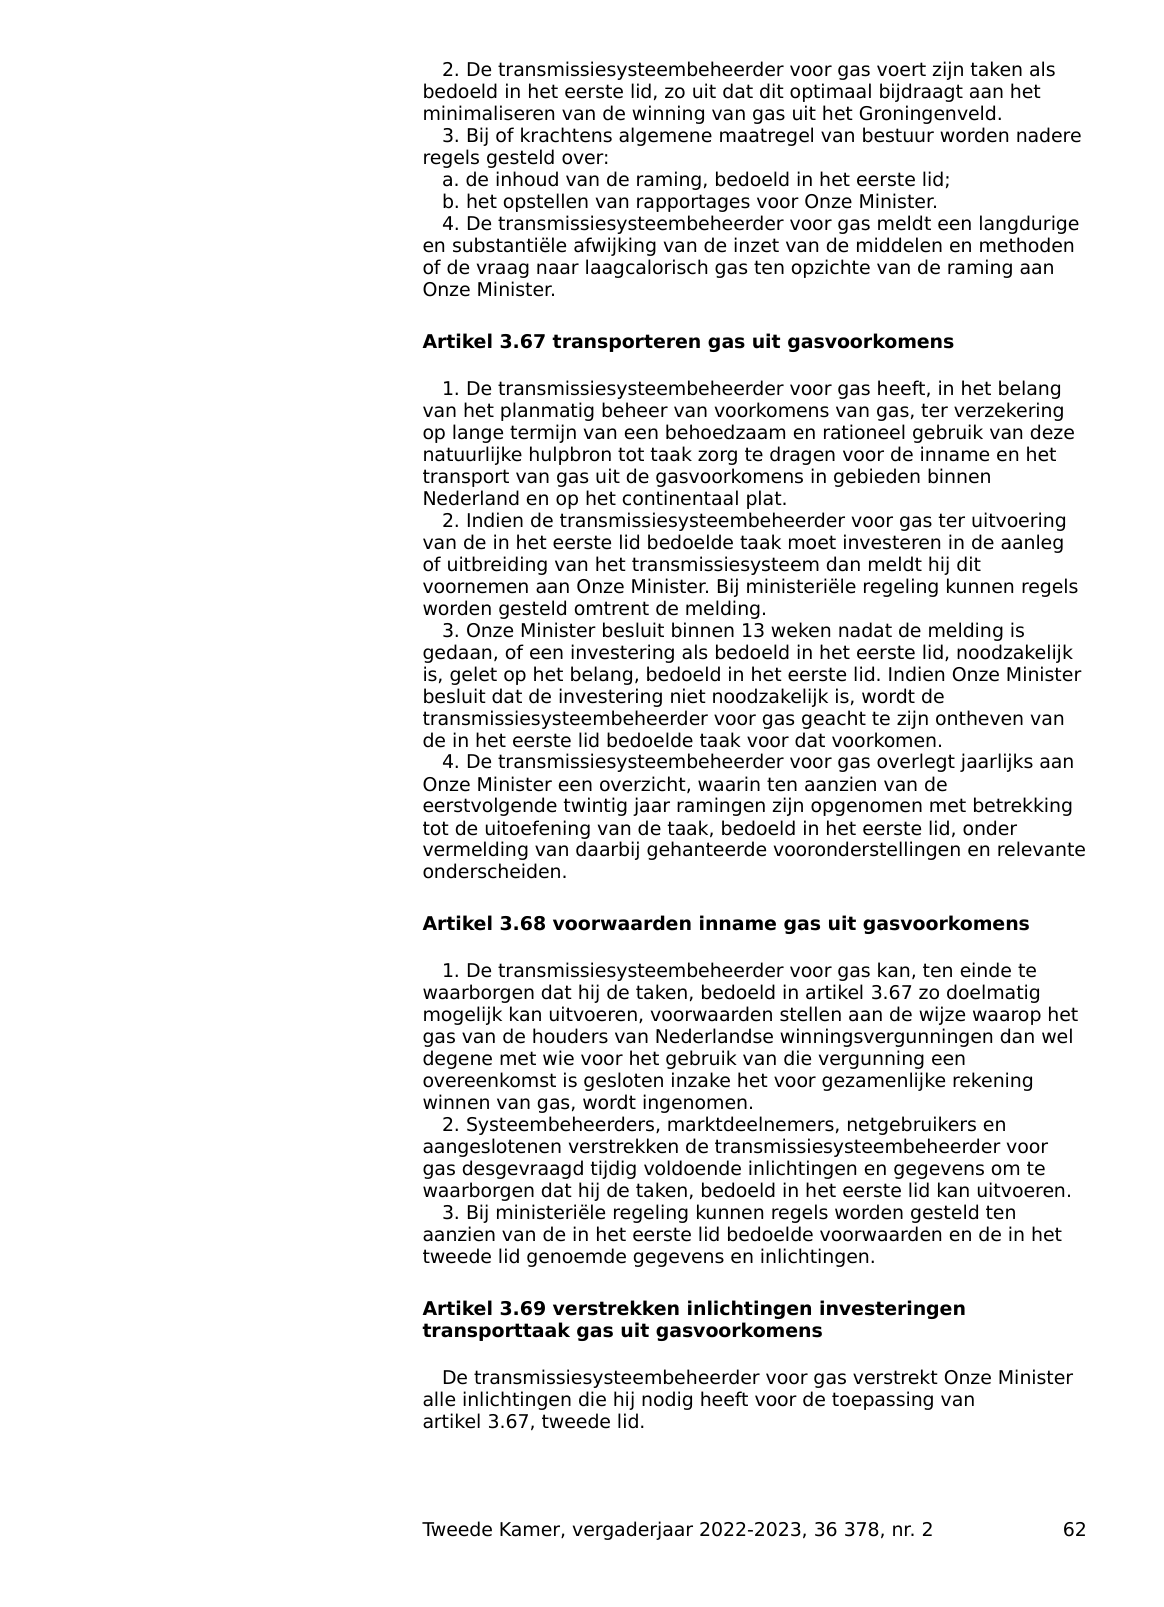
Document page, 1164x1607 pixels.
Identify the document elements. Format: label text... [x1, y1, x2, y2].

text 4. De transmissiesysteembeheerder voor gas overlegt jaarlijks aan Onze Minister een overzicht, waarin ten aanzien van de eerstvolgende twintig jaar ramingen zijn opgenomen met betrekking tot de uitoefening van de taak, bedoeld in het eerste lid, onder vermelding van daarbij gehanteerde vooronderstellingen en relevante onderscheiden. [422, 751, 1087, 883]
text 2. De transmissiesysteembeheerder voor gas voert zijn taken als bedoeld in het eerste lid, zo uit dat dit optimaal bijdraagt aan het minimaliseren van de winning van gas uit het Groningenveld. [422, 59, 1087, 125]
text 2. Systeembeheerders, marktdeelnemers, netgebruikers en aangeslotenen verstrekken de transmissiesysteembeheerder voor gas desgevraagd tijdig voldoende inlichtingen en gegevens om te waarborgen dat hij de taken, bedoeld in het eerste lid kan uitvoeren. [422, 1114, 1087, 1202]
text a. de inhoud van de raming, bedoeld in het eerste lid; [422, 169, 1087, 191]
subtitle Artikel 3.68 voorwaarden inname gas uit gasvoorkomens [422, 913, 1087, 935]
text 3. Onze Minister besluit binnen 13 weken nadat de melding is gedaan, of een investering als bedoeld in het eerste lid, noodzakelijk is, gelet op het belang, bedoeld in het eerste lid. Indien Onze Minister besluit dat de investering niet noodzakelijk is, wordt de transmissiesysteembeheerder voor gas geacht te zijn ontheven van de in het eerste lid bedoelde taak voor dat voorkomen. [422, 619, 1087, 751]
text 2. Indien de transmissiesysteembeheerder voor gas ter uitvoering van de in het eerste lid bedoelde taak moet investeren in de aanleg of uitbreiding van het transmissiesysteem dan meldt hij dit voornemen aan Onze Minister. Bij ministeriële regeling kunnen regels worden gesteld omtrent de melding. [422, 510, 1087, 619]
text 3. Bij of krachtens algemene maatregel van bestuur worden nadere regels gesteld over: [422, 125, 1087, 169]
text 3. Bij ministeriële regeling kunnen regels worden gesteld ten aanzien van de in het eerste lid bedoelde voorwaarden en de in het tweede lid genoemde gegevens en inlichtingen. [422, 1202, 1087, 1268]
text b. het opstellen van rapportages voor Onze Minister. [422, 191, 1087, 213]
subtitle Artikel 3.69 verstrekken inlichtingen investeringen transporttaak gas uit gasvoorkomens [422, 1298, 1087, 1342]
text 4. De transmissiesysteembeheerder voor gas meldt een langdurige en substantiële afwijking van de inzet van de middelen en methoden of de vraag naar laagcalorisch gas ten opzichte van de raming aan Onze Minister. [422, 213, 1087, 301]
text 1. De transmissiesysteembeheerder voor gas heeft, in het belang van het planmatig beheer van voorkomens van gas, ter verzekering op lange termijn van een behoedzaam en rationeel gebruik van deze natuurlijke hulpbron tot taak zorg te dragen voor de inname en het transport van gas uit de gasvoorkomens in gebieden binnen Nederland en op het continentaal plat. [422, 378, 1087, 510]
subtitle Artikel 3.67 transporteren gas uit gasvoorkomens [422, 331, 1087, 353]
text 1. De transmissiesysteembeheerder voor gas kan, ten einde te waarborgen dat hij de taken, bedoeld in artikel 3.67 zo doelmatig mogelijk kan uitvoeren, voorwaarden stellen aan de wijze waarop het gas van de houders van Nederlandse winningsvergunningen dan wel degene met wie voor het gebruik van die vergunning een overeenkomst is gesloten inzake het voor gezamenlijke rekening winnen van gas, wordt ingenomen. [422, 960, 1087, 1114]
text De transmissiesysteembeheerder voor gas verstrekt Onze Minister alle inlichtingen die hij nodig heeft voor de toepassing van artikel 3.67, tweede lid. [422, 1367, 1087, 1433]
